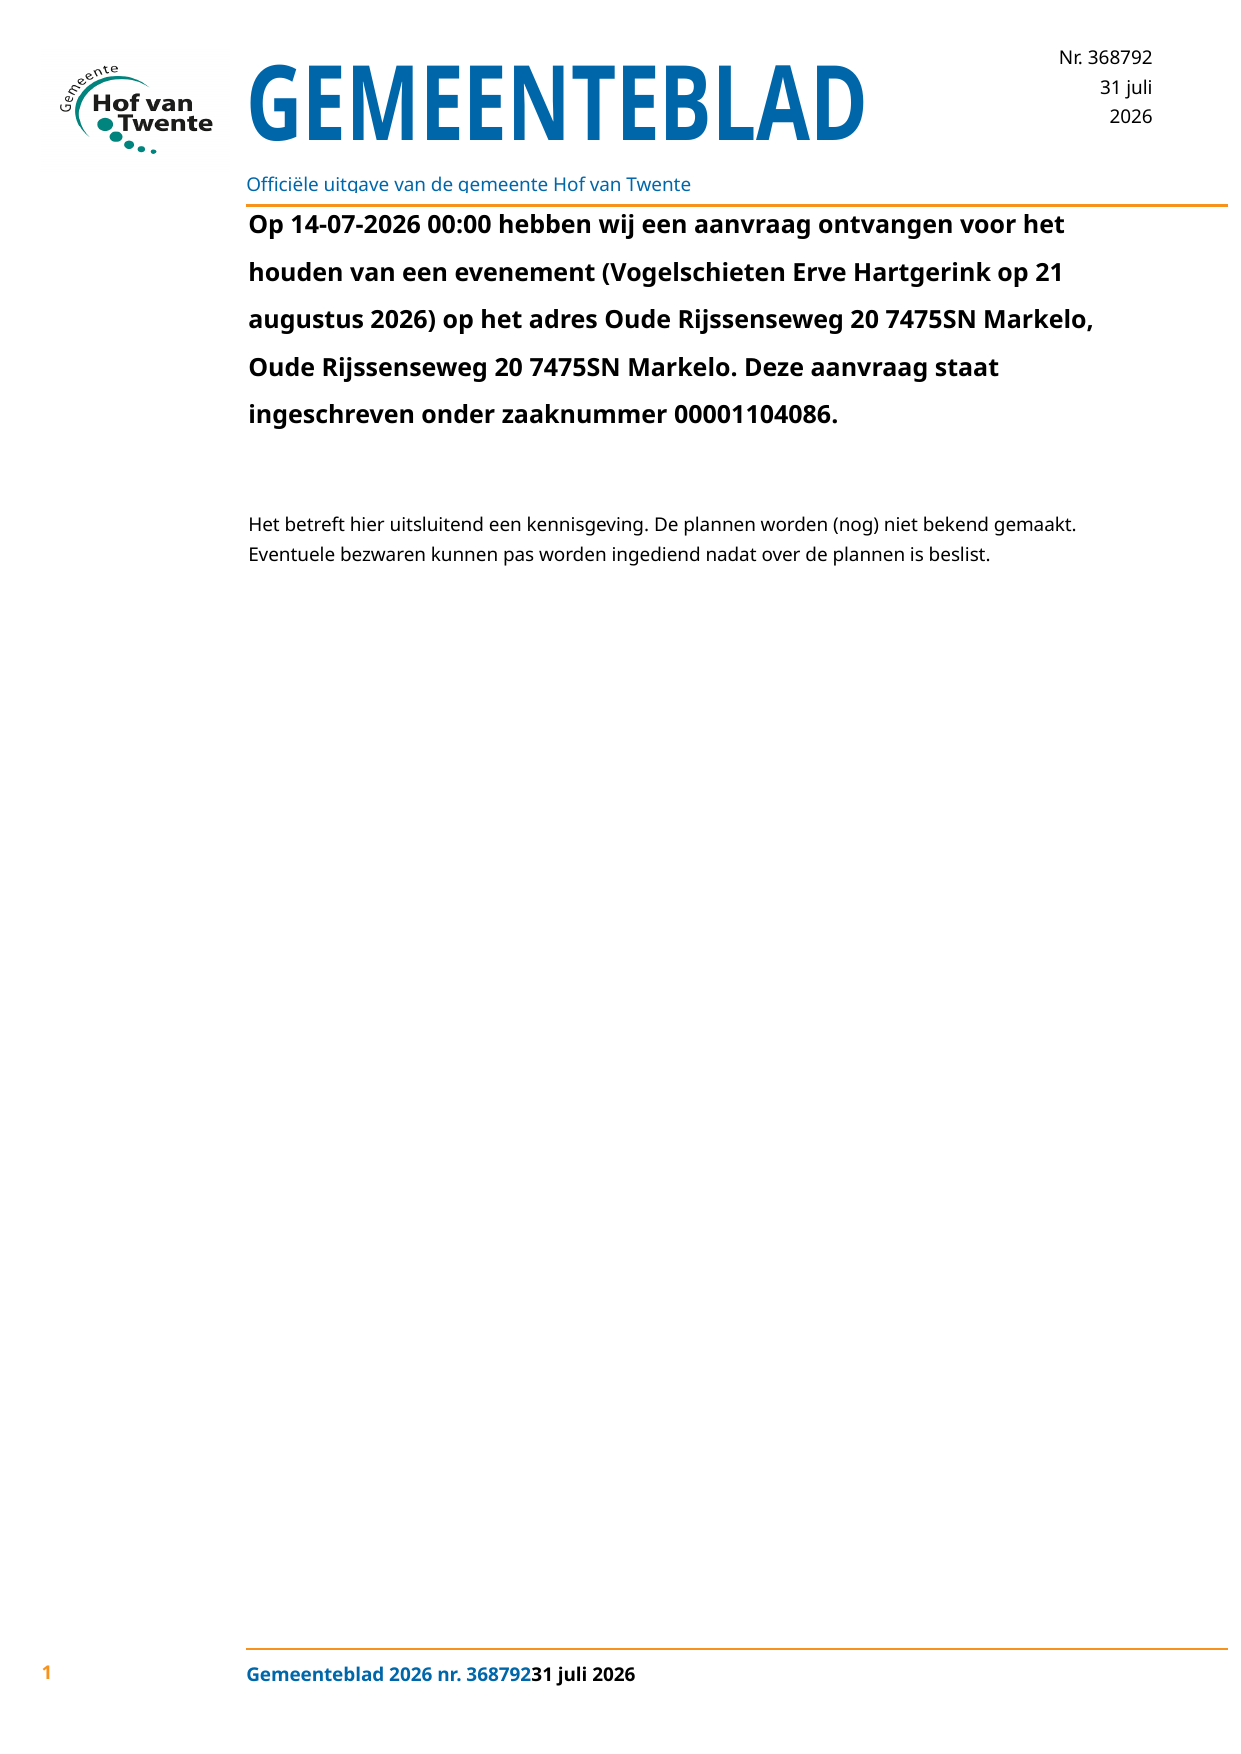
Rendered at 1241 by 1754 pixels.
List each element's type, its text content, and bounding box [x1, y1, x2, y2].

picture [41, 47, 231, 172]
text Op 14-07-2026 00:00 hebben wij een aanvraag ontvangen voor het houden van een evenement (Vogelschieten Erve Hartgerink op 21 augustus 2026) op het adres Oude Rijssenseweg 20 7475SN Markelo, Oude Rijssenseweg 20 7475SN Markelo. Deze aanvraag staat ingeschreven onder zaaknummer 00001104086. [248, 207, 1152, 431]
text Het betreft hier uitsluitend een kennisgeving. De plannen worden (nog) niet bekend gemaakt. Eventuele bezwaren kunnen pas worden ingediend nadat over de plannen is beslist. [248, 511, 1152, 566]
